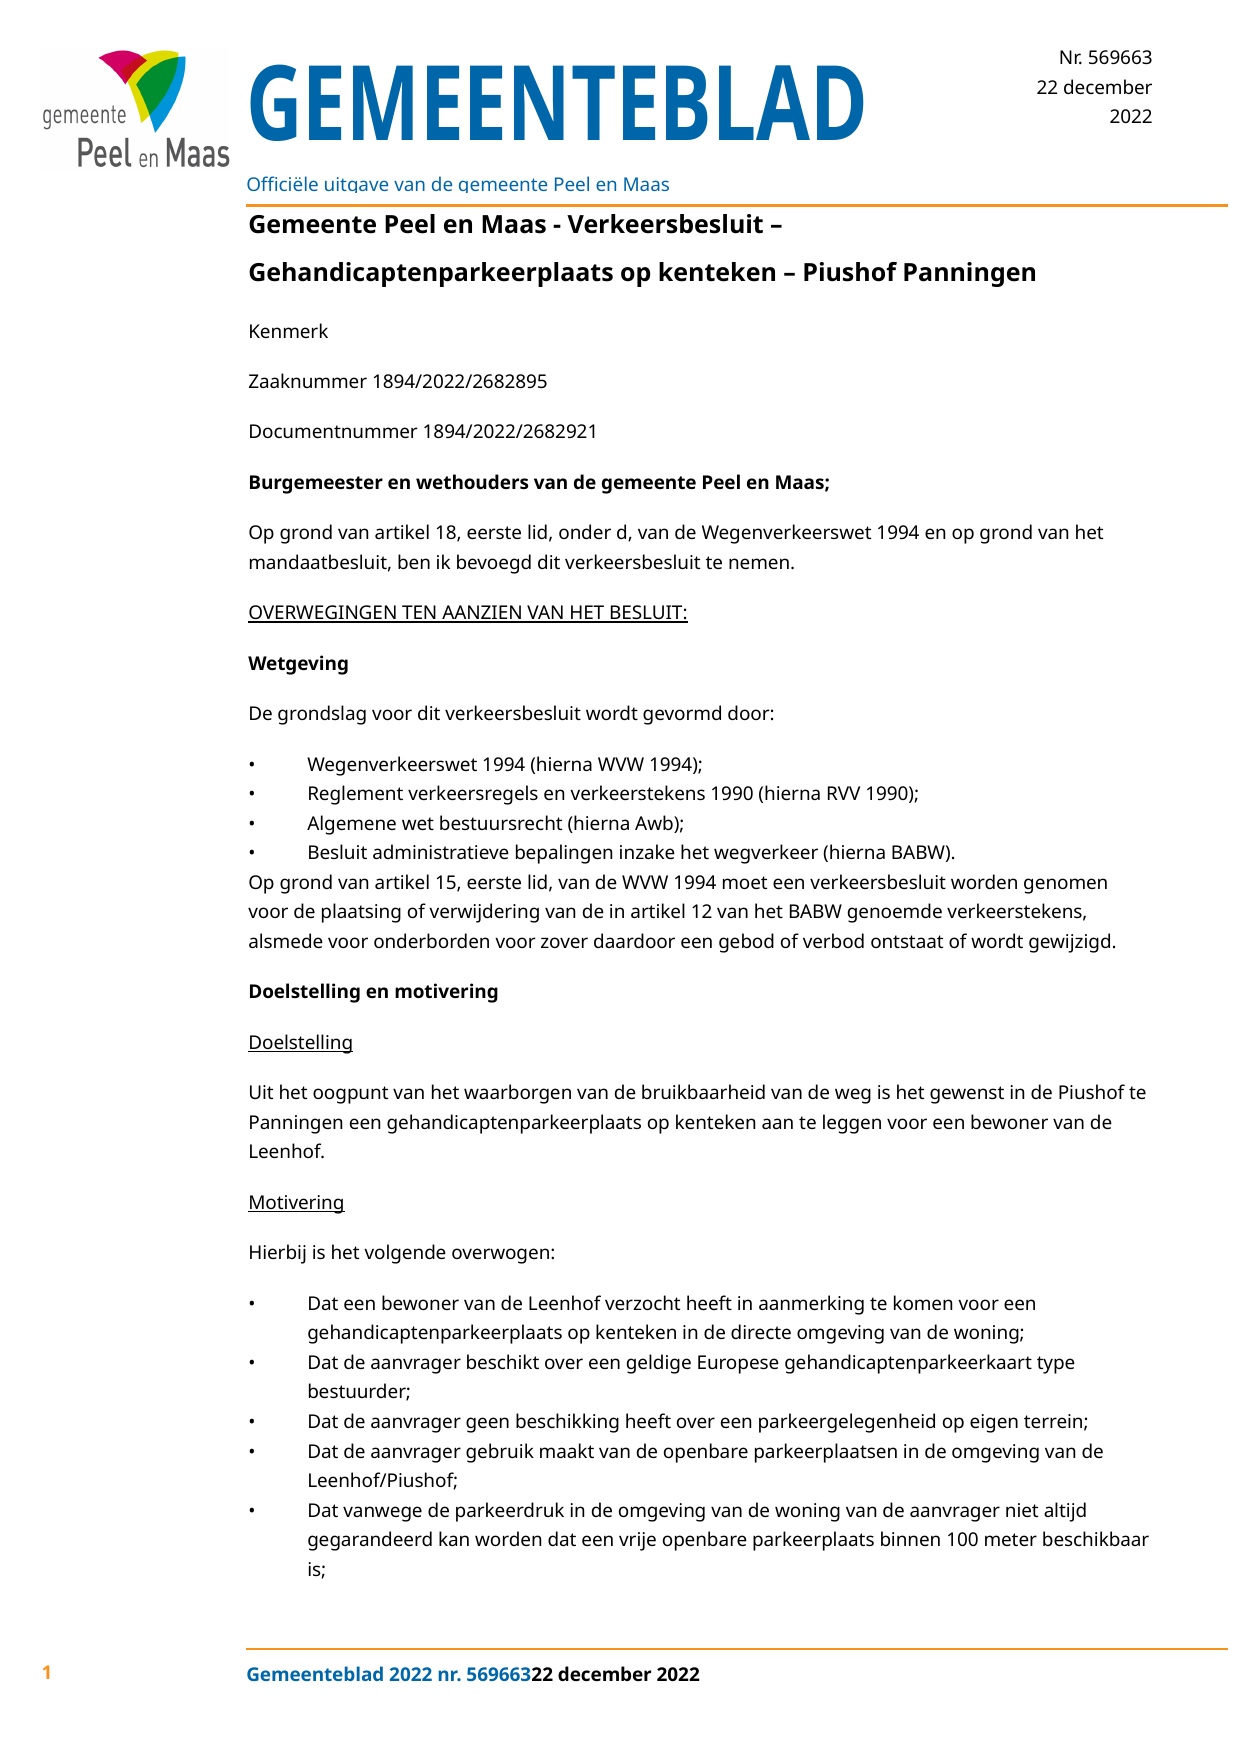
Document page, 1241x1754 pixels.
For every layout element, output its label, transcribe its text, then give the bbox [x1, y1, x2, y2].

list Wegenverkeerswet 1994 (hierna WVW 1994); [248, 751, 1152, 777]
text OVERWEGINGEN TEN AANZIEN VAN HET BESLUIT: [248, 599, 1152, 625]
list Dat de aanvrager geen beschikking heeft over een parkeergelegenheid op eigen terrein; [248, 1408, 1152, 1434]
text Burgemeester en wethouders van de gemeente Peel en Maas; [248, 469, 1152, 495]
list Dat de aanvrager beschikt over een geldige Europese gehandicaptenparkeerkaart type bestuurder; [248, 1349, 1152, 1404]
list Algemene wet bestuursrecht (hierna Awb); [248, 810, 1152, 836]
list Dat de aanvrager gebruik maakt van de openbare parkeerplaatsen in de omgeving van de Leenhof/Piushof; [248, 1438, 1152, 1493]
text Gemeente Peel en Maas - Verkeersbesluit – Gehandicaptenparkeerplaats op kenteken – Piushof Panningen [248, 207, 1152, 288]
list Dat vanwege de parkeerdruk in de omgeving van de woning van de aanvrager niet altijd gegarandeerd kan worden dat een vrije openbare parkeerplaats binnen 100 meter beschikbaar is; [248, 1497, 1152, 1582]
text Wetgeving [248, 650, 1152, 676]
text Zaaknummer 1894/2022/2682895 [248, 368, 1152, 394]
list Dat een bewoner van de Leenhof verzocht heeft in aanmerking te komen voor een gehandicaptenparkeerplaats op kenteken in de directe omgeving van de woning; [248, 1290, 1152, 1345]
list Besluit administratieve bepalingen inzake het wegverkeer (hierna BABW). [248, 839, 1152, 865]
text Hierbij is het volgende overwogen: [248, 1239, 1152, 1265]
list Reglement verkeersregels en verkeerstekens 1990 (hierna RVV 1990); [248, 780, 1152, 806]
text Kenmerk [248, 318, 1152, 344]
text Op grond van artikel 18, eerste lid, onder d, van de Wegenverkeerswet 1994 en op grond van het mandaatbesluit, ben ik bevoegd dit verkeersbesluit te nemen. [248, 519, 1152, 575]
text Op grond van artikel 15, eerste lid, van de WVW 1994 moet een verkeersbesluit worden genomen voor de plaatsing of verwijdering van de in artikel 12 van het BABW genoemde verkeerstekens, alsmede voor onderborden voor zover daardoor een gebod of verbod ontstaat of wordt gewijzigd. [248, 869, 1152, 954]
text Motivering [248, 1189, 1152, 1215]
text Doelstelling [248, 1029, 1152, 1055]
text Documentnummer 1894/2022/2682921 [248, 419, 1152, 444]
text Uit het oogpunt van het waarborgen van de bruikbaarheid van de weg is het gewenst in de Piushof te Panningen een gehandicaptenparkeerplaats op kenteken aan te leggen voor een bewoner van de Leenhof. [248, 1079, 1152, 1164]
text Doelstelling en motivering [248, 979, 1152, 1004]
text De grondslag voor dit verkeersbesluit wordt gevormd door: [248, 700, 1152, 726]
picture [41, 47, 231, 172]
